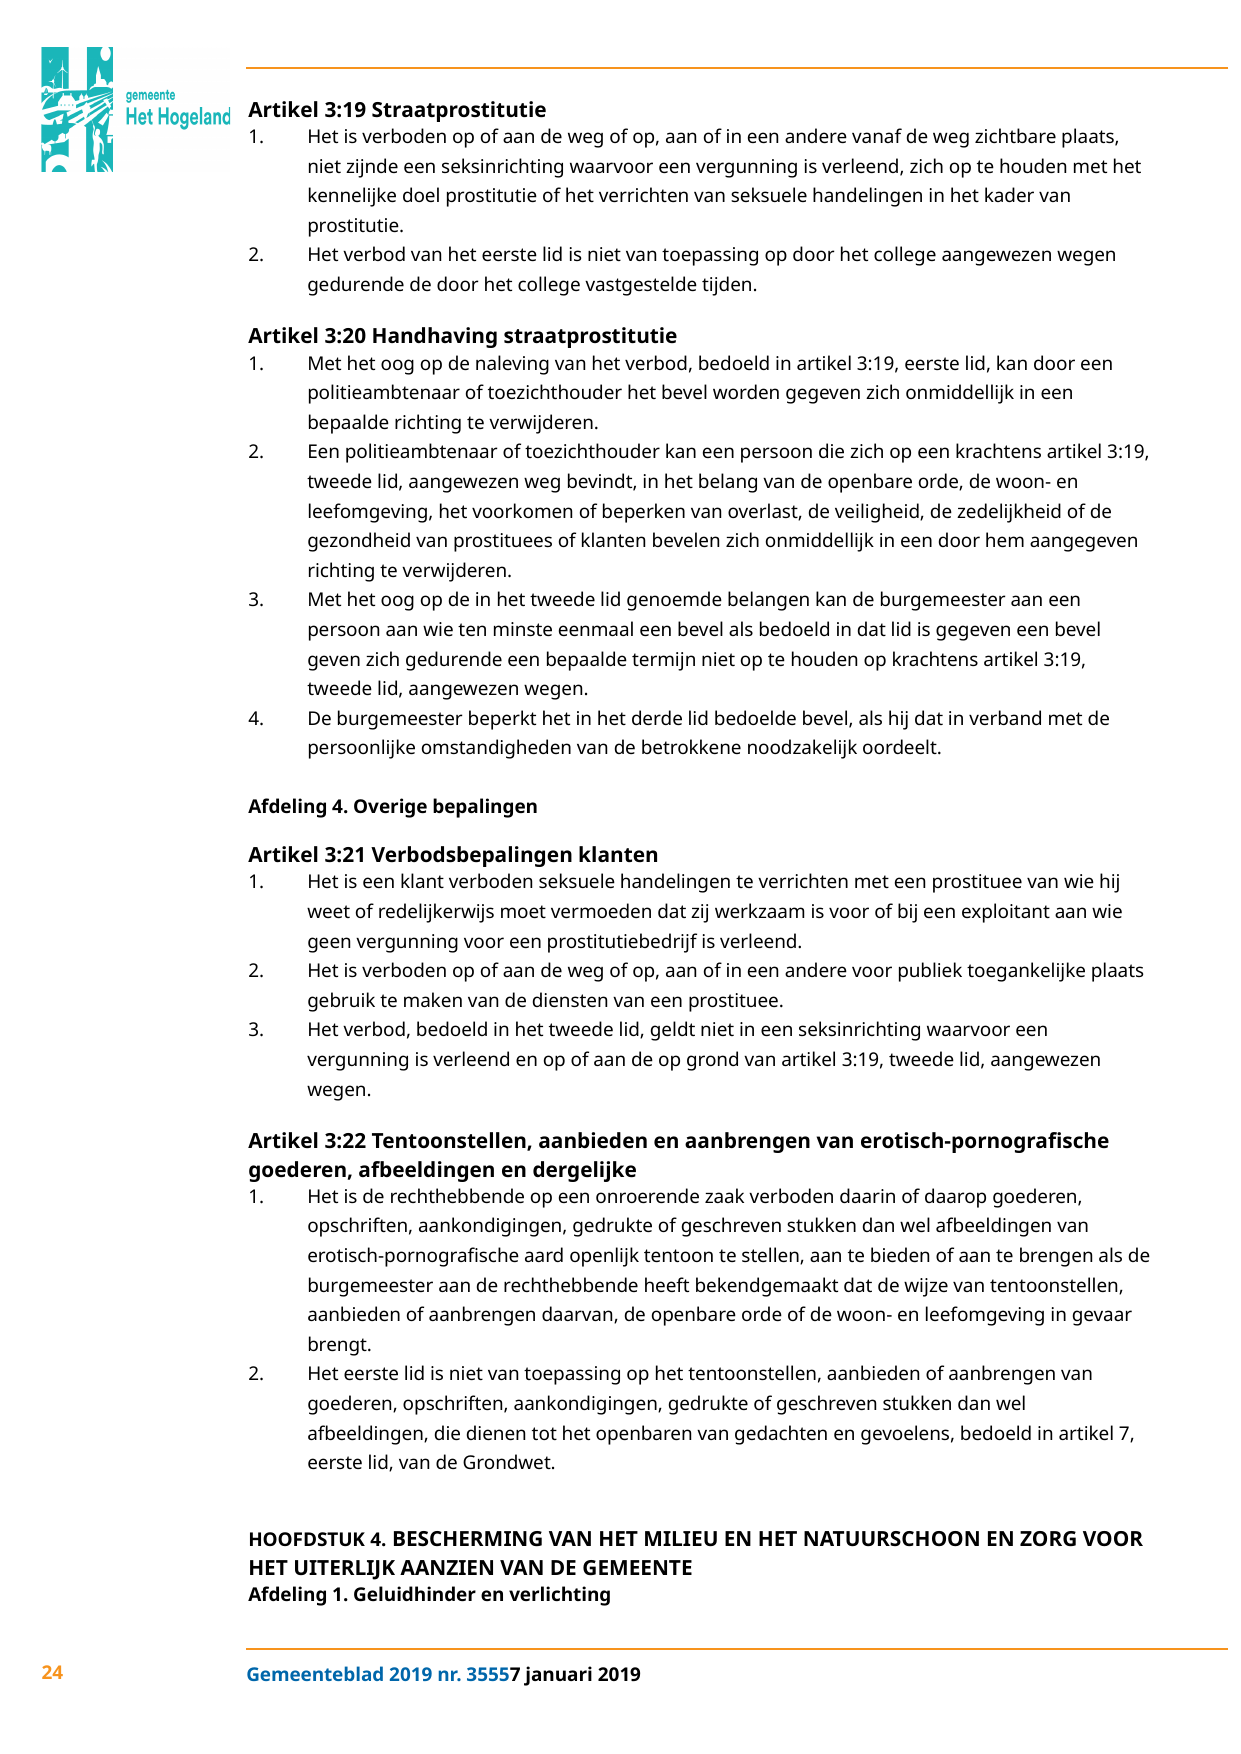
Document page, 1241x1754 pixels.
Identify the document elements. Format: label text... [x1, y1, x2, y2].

list Het is verboden op of aan de weg of op, aan of in een andere voor publiek toegankelijke plaats gebruik te maken van de diensten van een prostituee. [248, 957, 1152, 1013]
picture [41, 47, 231, 172]
list Met het oog op de in het tweede lid genoemde belangen kan de burgemeester aan een persoon aan wie ten minste eenmaal een bevel als bedoeld in dat lid is gegeven een bevel geven zich gedurende een bepaalde termijn niet op te houden op krachtens artikel 3:19, tweede lid, aangewezen wegen. [248, 587, 1152, 701]
list Het is een klant verboden seksuele handelingen te verrichten met een prostituee van wie hij weet of redelijkerwijs moet vermoeden dat zij werkzaam is voor of bij een exploitant aan wie geen vergunning voor een prostitutiebedrijf is verleend. [248, 869, 1152, 954]
text Artikel 3:21 Verbodsbepalingen klanten [248, 840, 1152, 869]
text Artikel 3:20 Handhaving straatprostitutie [248, 322, 1152, 350]
list Het eerste lid is niet van toepassing op het tentoonstellen, aanbieden of aanbrengen van goederen, opschriften, aankondigingen, gedrukte of geschreven stukken dan wel afbeeldingen, die dienen tot het openbaren van gedachten en gevoelens, bedoeld in artikel 7, eerste lid, van de Grondwet. [248, 1361, 1152, 1475]
list Het is de rechthebbende op een onroerende zaak verboden daarin of daarop goederen, opschriften, aankondigingen, gedrukte of geschreven stukken dan wel afbeeldingen van erotisch-pornografische aard openlijk tentoon te stellen, aan te bieden of aan te brengen als de burgemeester aan de rechthebbende heeft bekendgemaakt dat de wijze van tentoonstellen, aanbieden of aanbrengen daarvan, de openbare orde of de woon- en leefomgeving in gevaar brengt. [248, 1183, 1152, 1357]
text Artikel 3:19 Straatprostitutie [248, 95, 1152, 123]
list Een politieambtenaar of toezichthouder kan een persoon die zich op een krachtens artikel 3:19, tweede lid, aangewezen weg bevindt, in het belang van de openbare orde, de woon- en leefomgeving, het voorkomen of beperken van overlast, de veiligheid, de zedelijkheid of de gezondheid van prostituees of klanten bevelen zich onmiddellijk in een door hem aangegeven richting te verwijderen. [248, 439, 1152, 583]
list De burgemeester beperkt het in het derde lid bedoelde bevel, als hij dat in verband met de persoonlijke omstandigheden van de betrokkene noodzakelijk oordeelt. [248, 705, 1152, 760]
text Afdeling 4. Overige bepalingen [248, 794, 1152, 819]
text HOOFDSTUK 4. BESCHERMING VAN HET MILIEU EN HET NATUURSCHOON EN ZORG VOOR HET UITERLIJK AANZIEN VAN DE GEMEENTE [248, 1524, 1152, 1581]
list Het verbod, bedoeld in het tweede lid, geldt niet in een seksinrichting waarvoor een vergunning is verleend en op of aan de op grond van artikel 3:19, tweede lid, aangewezen wegen. [248, 1017, 1152, 1102]
list Het is verboden op of aan de weg of op, aan of in een andere vanaf de weg zichtbare plaats, niet zijnde een seksinrichting waarvoor een vergunning is verleend, zich op te houden met het kennelijke doel prostitutie of het verrichten van seksuele handelingen in het kader van prostitutie. [248, 123, 1152, 238]
list Het verbod van het eerste lid is niet van toepassing op door het college aangewezen wegen gedurende de door het college vastgestelde tijden. [248, 242, 1152, 297]
text Artikel 3:22 Tentoonstellen, aanbieden en aanbrengen van erotisch-pornografische goederen, afbeeldingen en dergelijke [248, 1126, 1152, 1183]
list Met het oog op de naleving van het verbod, bedoeld in artikel 3:19, eerste lid, kan door een politieambtenaar of toezichthouder het bevel worden gegeven zich onmiddellijk in een bepaalde richting te verwijderen. [248, 350, 1152, 435]
text Afdeling 1. Geluidhinder en verlichting [248, 1581, 1152, 1607]
